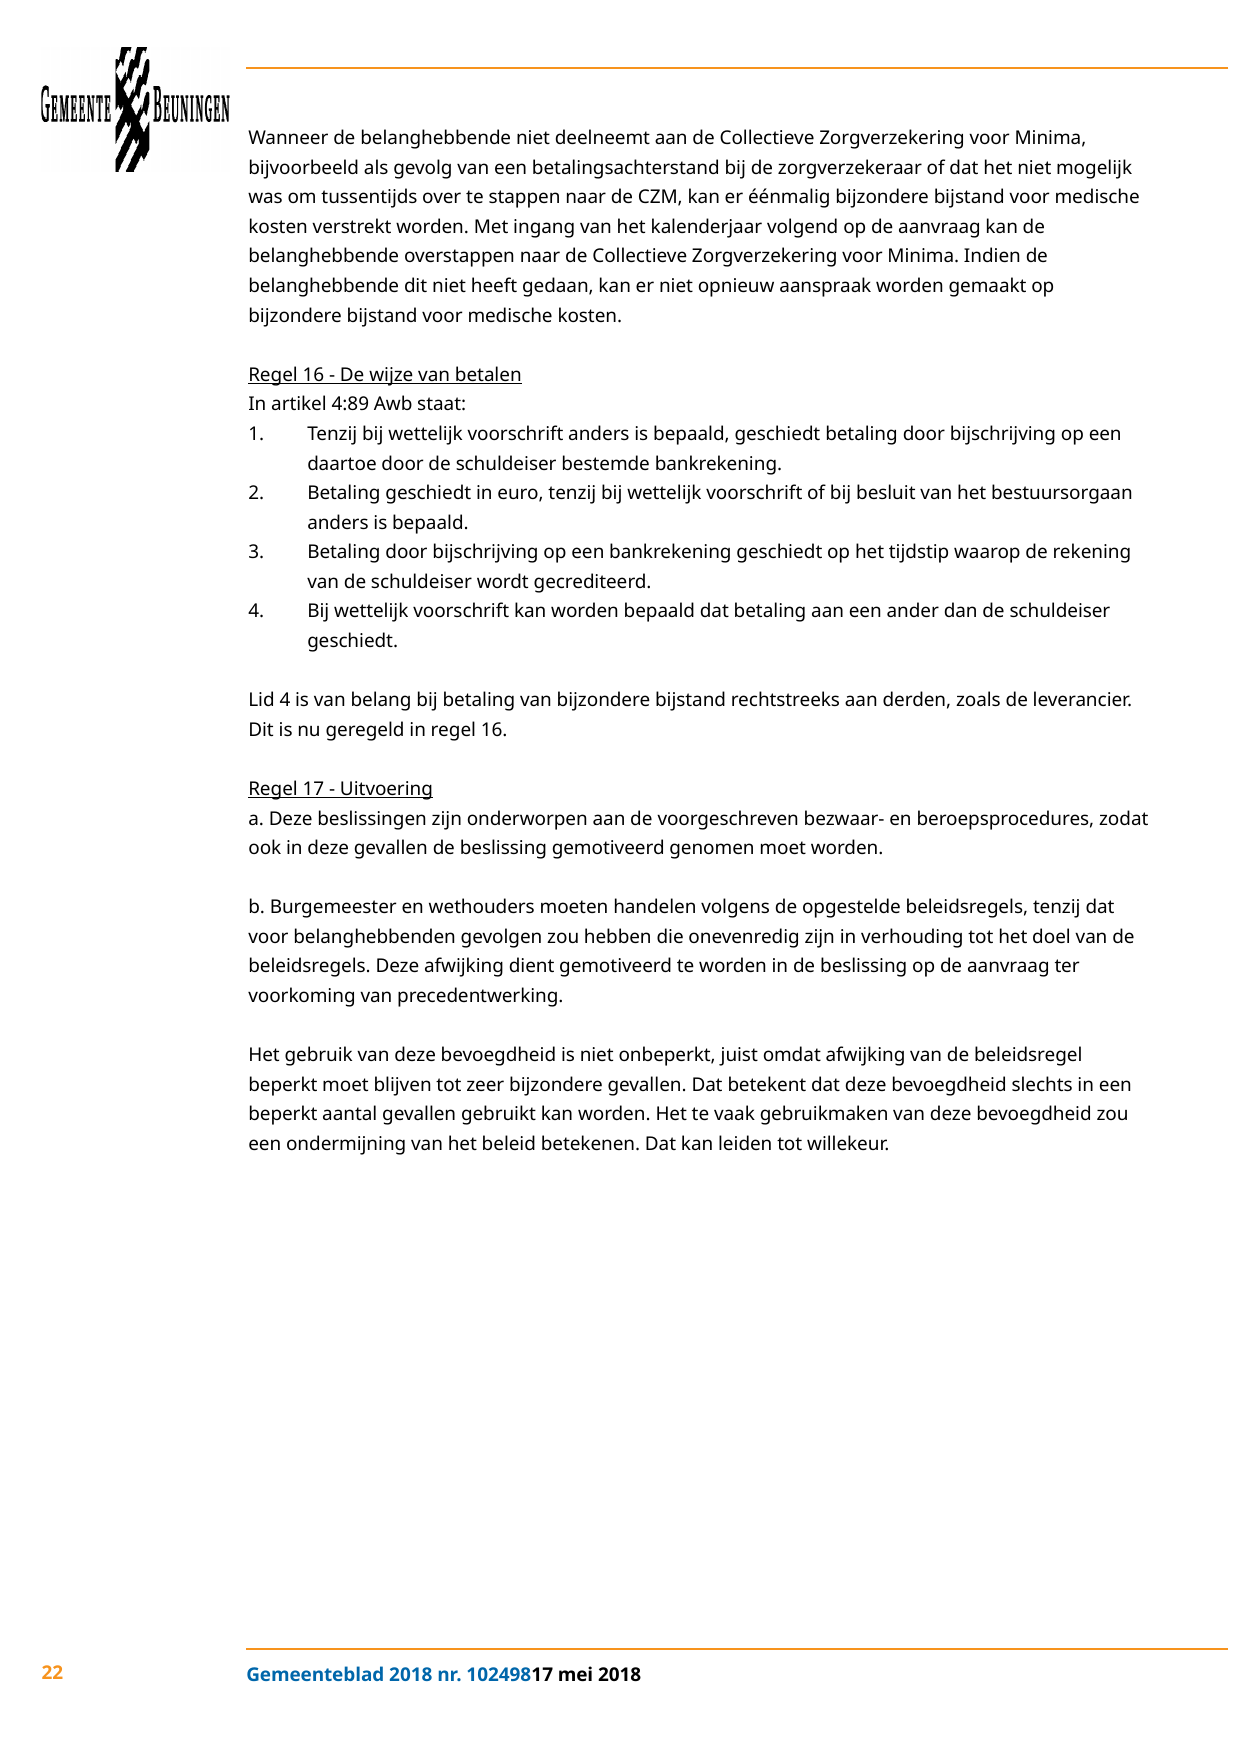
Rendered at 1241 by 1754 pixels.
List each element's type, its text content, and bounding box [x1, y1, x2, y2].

text Regel 16 - De wijze van betalen [248, 361, 1152, 387]
text In artikel 4:89 Awb staat: [248, 391, 1152, 416]
list Bij wettelijk voorschrift kan worden bepaald dat betaling aan een ander dan de schuldeiser geschiedt. [248, 598, 1152, 653]
list Betaling geschiedt in euro, tenzij bij wettelijk voorschrift of bij besluit van het bestuursorgaan anders is bepaald. [248, 479, 1152, 535]
text a. Deze beslissingen zijn onderworpen aan de voorgeschreven bezwaar- en beroepsprocedures, zodat ook in deze gevallen de beslissing gemotiveerd genomen moet worden. [248, 805, 1152, 860]
picture [41, 47, 231, 172]
text Het gebruik van deze bevoegdheid is niet onbeperkt, juist omdat afwijking van de beleidsregel beperkt moet blijven tot zeer bijzondere gevallen. Dat betekent dat deze bevoegdheid slechts in een beperkt aantal gevallen gebruikt kan worden. Het te vaak gebruikmaken van deze bevoegdheid zou een ondermijning van het beleid betekenen. Dat kan leiden tot willekeur. [248, 1041, 1152, 1156]
text Lid 4 is van belang bij betaling van bijzondere bijstand rechtstreeks aan derden, zoals de leverancier. Dit is nu geregeld in regel 16. [248, 686, 1152, 742]
text b. Burgemeester en wethouders moeten handelen volgens de opgestelde beleidsregels, tenzij dat voor belanghebbenden gevolgen zou hebben die onevenredig zijn in verhouding tot het doel van de beleidsregels. Deze afwijking dient gemotiveerd te worden in de beslissing op de aanvraag ter voorkoming van precedentwerking. [248, 893, 1152, 1008]
text Wanneer de belanghebbende niet deelneemt aan de Collectieve Zorgverzekering voor Minima, bijvoorbeeld als gevolg van een betalingsachterstand bij de zorgverzekeraar of dat het niet mogelijk was om tussentijds over te stappen naar de CZM, kan er éénmalig bijzondere bijstand voor medische kosten verstrekt worden. Met ingang van het kalenderjaar volgend op de aanvraag kan de belanghebbende overstappen naar de Collectieve Zorgverzekering voor Minima. Indien de belanghebbende dit niet heeft gedaan, kan er niet opnieuw aanspraak worden gemaakt op bijzondere bijstand voor medische kosten. [248, 124, 1152, 328]
list Betaling door bijschrijving op een bankrekening geschiedt op het tijdstip waarop de rekening van de schuldeiser wordt gecrediteerd. [248, 538, 1152, 594]
text Regel 17 - Uitvoering [248, 775, 1152, 801]
list Tenzij bij wettelijk voorschrift anders is bepaald, geschiedt betaling door bijschrijving op een daartoe door de schuldeiser bestemde bankrekening. [248, 420, 1152, 476]
